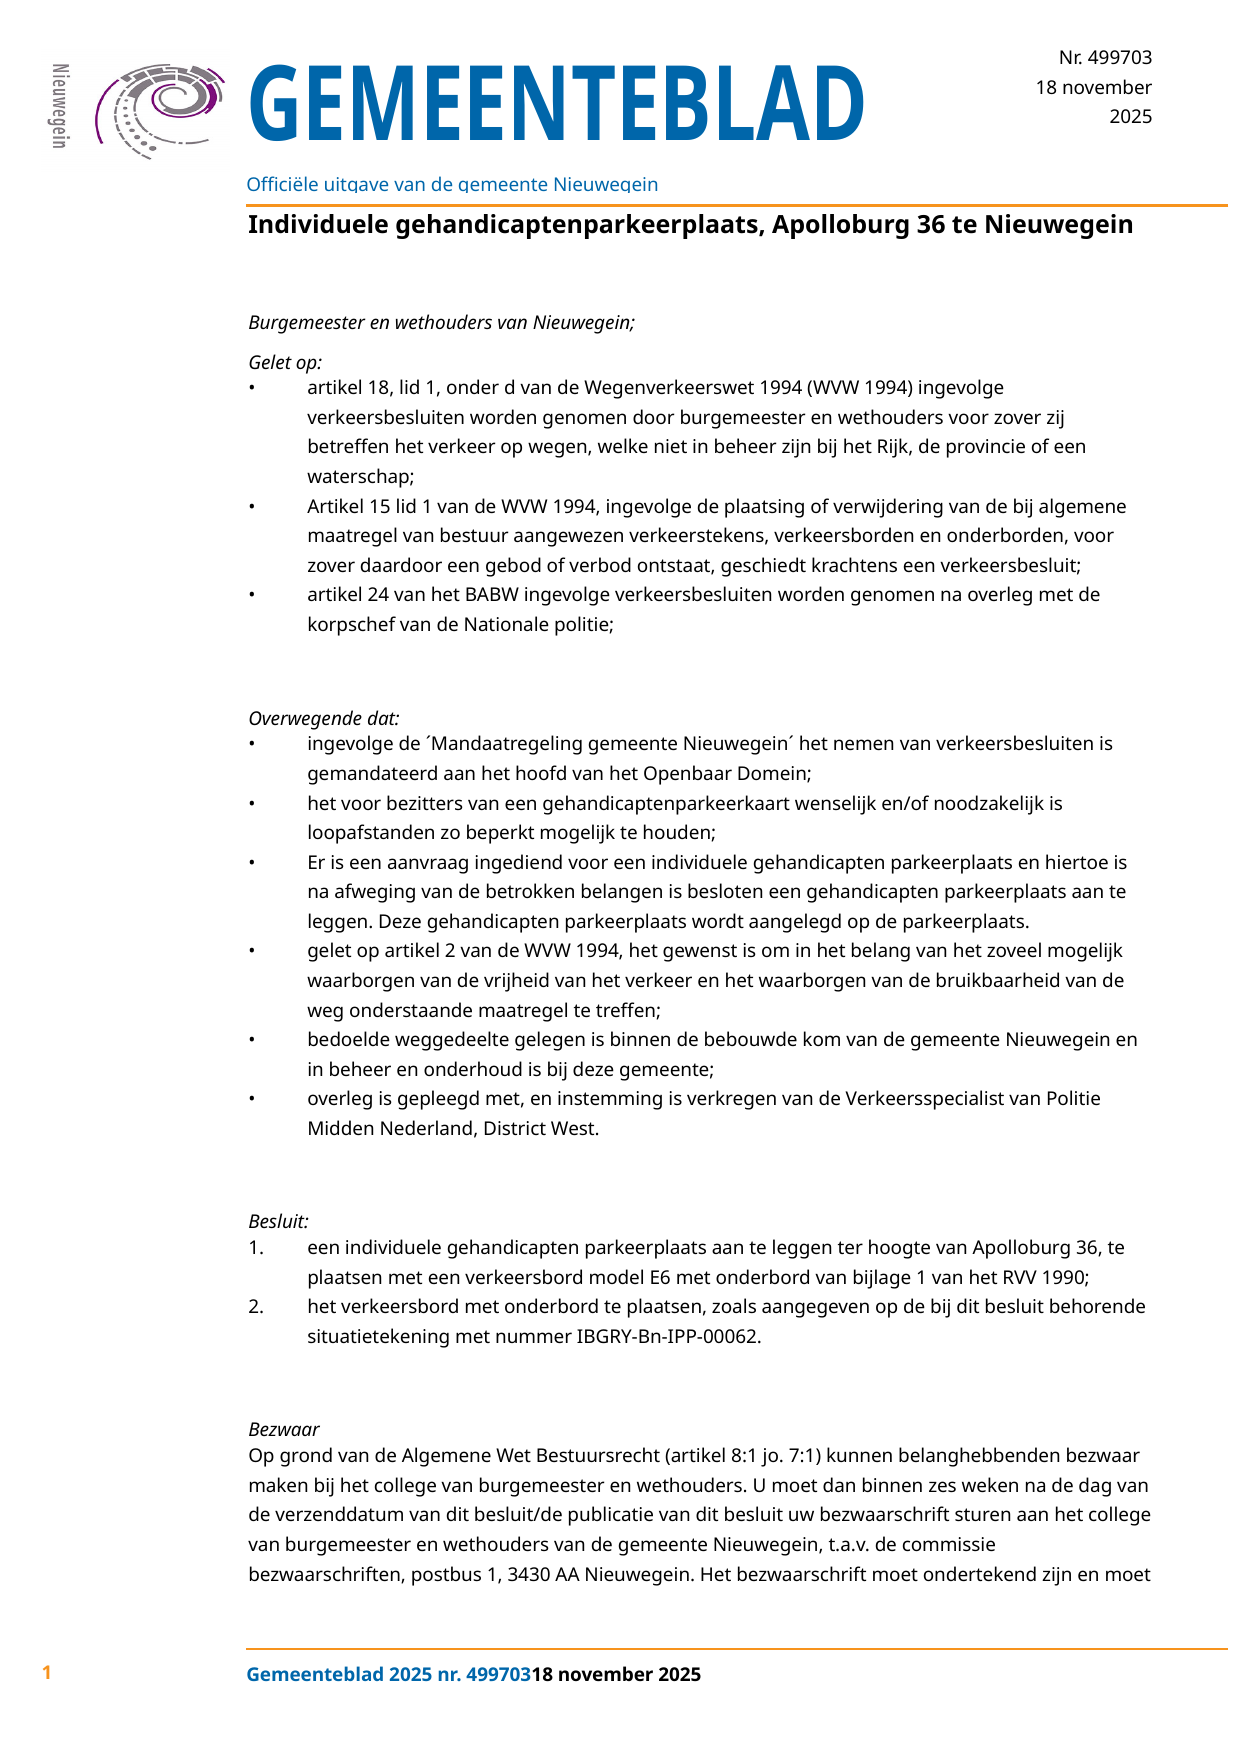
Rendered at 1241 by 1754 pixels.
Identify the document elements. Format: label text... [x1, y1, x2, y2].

picture [41, 47, 231, 172]
list overleg is gepleegd met, en instemming is verkregen van de Verkeersspecialist van Politie Midden Nederland, District West. [248, 1086, 1152, 1141]
text Individuele gehandicaptenparkeerplaats, Apolloburg 36 te Nieuwegein [248, 207, 1152, 241]
text Op grond van de Algemene Wet Bestuursrecht (artikel 8:1 jo. 7:1) kunnen belanghebbenden bezwaar maken bij het college van burgemeester en wethouders. U moet dan binnen zes weken na de dag van de verzenddatum van dit besluit/de publicatie van dit besluit uw bezwaarschrift sturen aan het college van burgemeester en wethouders van de gemeente Nieuwegein, t.a.v. de commissie bezwaarschriften, postbus 1, 3430 AA Nieuwegein. Het bezwaarschrift moet ondertekend zijn en moet [248, 1442, 1152, 1586]
list bedoelde weggedeelte gelegen is binnen de bebouwde kom van de gemeente Nieuwegein en in beheer en onderhoud is bij deze gemeente; [248, 1026, 1152, 1082]
list artikel 18, lid 1, onder d van de Wegenverkeerswet 1994 (WVW 1994) ingevolge verkeersbesluiten worden genomen door burgemeester en wethouders voor zover zij betreffen het verkeer op wegen, welke niet in beheer zijn bij het Rijk, de provincie of een waterschap; [248, 374, 1152, 489]
text Overwegende dat: [248, 705, 1152, 731]
text Bezwaar [248, 1417, 1152, 1442]
list het voor bezitters van een gehandicaptenparkeerkaart wenselijk en/of noodzakelijk is loopafstanden zo beperkt mogelijk te houden; [248, 790, 1152, 845]
text Gelet op: [248, 349, 1152, 374]
text Besluit: [248, 1209, 1152, 1234]
list artikel 24 van het BABW ingevolge verkeersbesluiten worden genomen na overleg met de korpschef van de Nationale politie; [248, 582, 1152, 637]
list ingevolge de ´Mandaatregeling gemeente Nieuwegein´ het nemen van verkeersbesluiten is gemandateerd aan het hoofd van het Openbaar Domein; [248, 731, 1152, 786]
list een individuele gehandicapten parkeerplaats aan te leggen ter hoogte van Apolloburg 36, te plaatsen met een verkeersbord model E6 met onderbord van bijlage 1 van het RVV 1990; [248, 1234, 1152, 1290]
list Artikel 15 lid 1 van de WVW 1994, ingevolge de plaatsing of verwijdering van de bij algemene maatregel van bestuur aangewezen verkeerstekens, verkeersborden en onderborden, voor zover daardoor een gebod of verbod ontstaat, geschiedt krachtens een verkeersbesluit; [248, 493, 1152, 578]
list gelet op artikel 2 van de WVW 1994, het gewenst is om in het belang van het zoveel mogelijk waarborgen van de vrijheid van het verkeer en het waarborgen van de bruikbaarheid van de weg onderstaande maatregel te treffen; [248, 938, 1152, 1022]
list het verkeersbord met onderbord te plaatsen, zoals aangegeven op de bij dit besluit behorende situatietekening met nummer IBGRY-Bn-IPP-00062. [248, 1293, 1152, 1349]
text Burgemeester en wethouders van Nieuwegein; [248, 309, 1152, 335]
list Er is een aanvraag ingediend voor een individuele gehandicapten parkeerplaats en hiertoe is na afweging van de betrokken belangen is besloten een gehandicapten parkeerplaats aan te leggen. Deze gehandicapten parkeerplaats wordt aangelegd op de parkeerplaats. [248, 849, 1152, 934]
